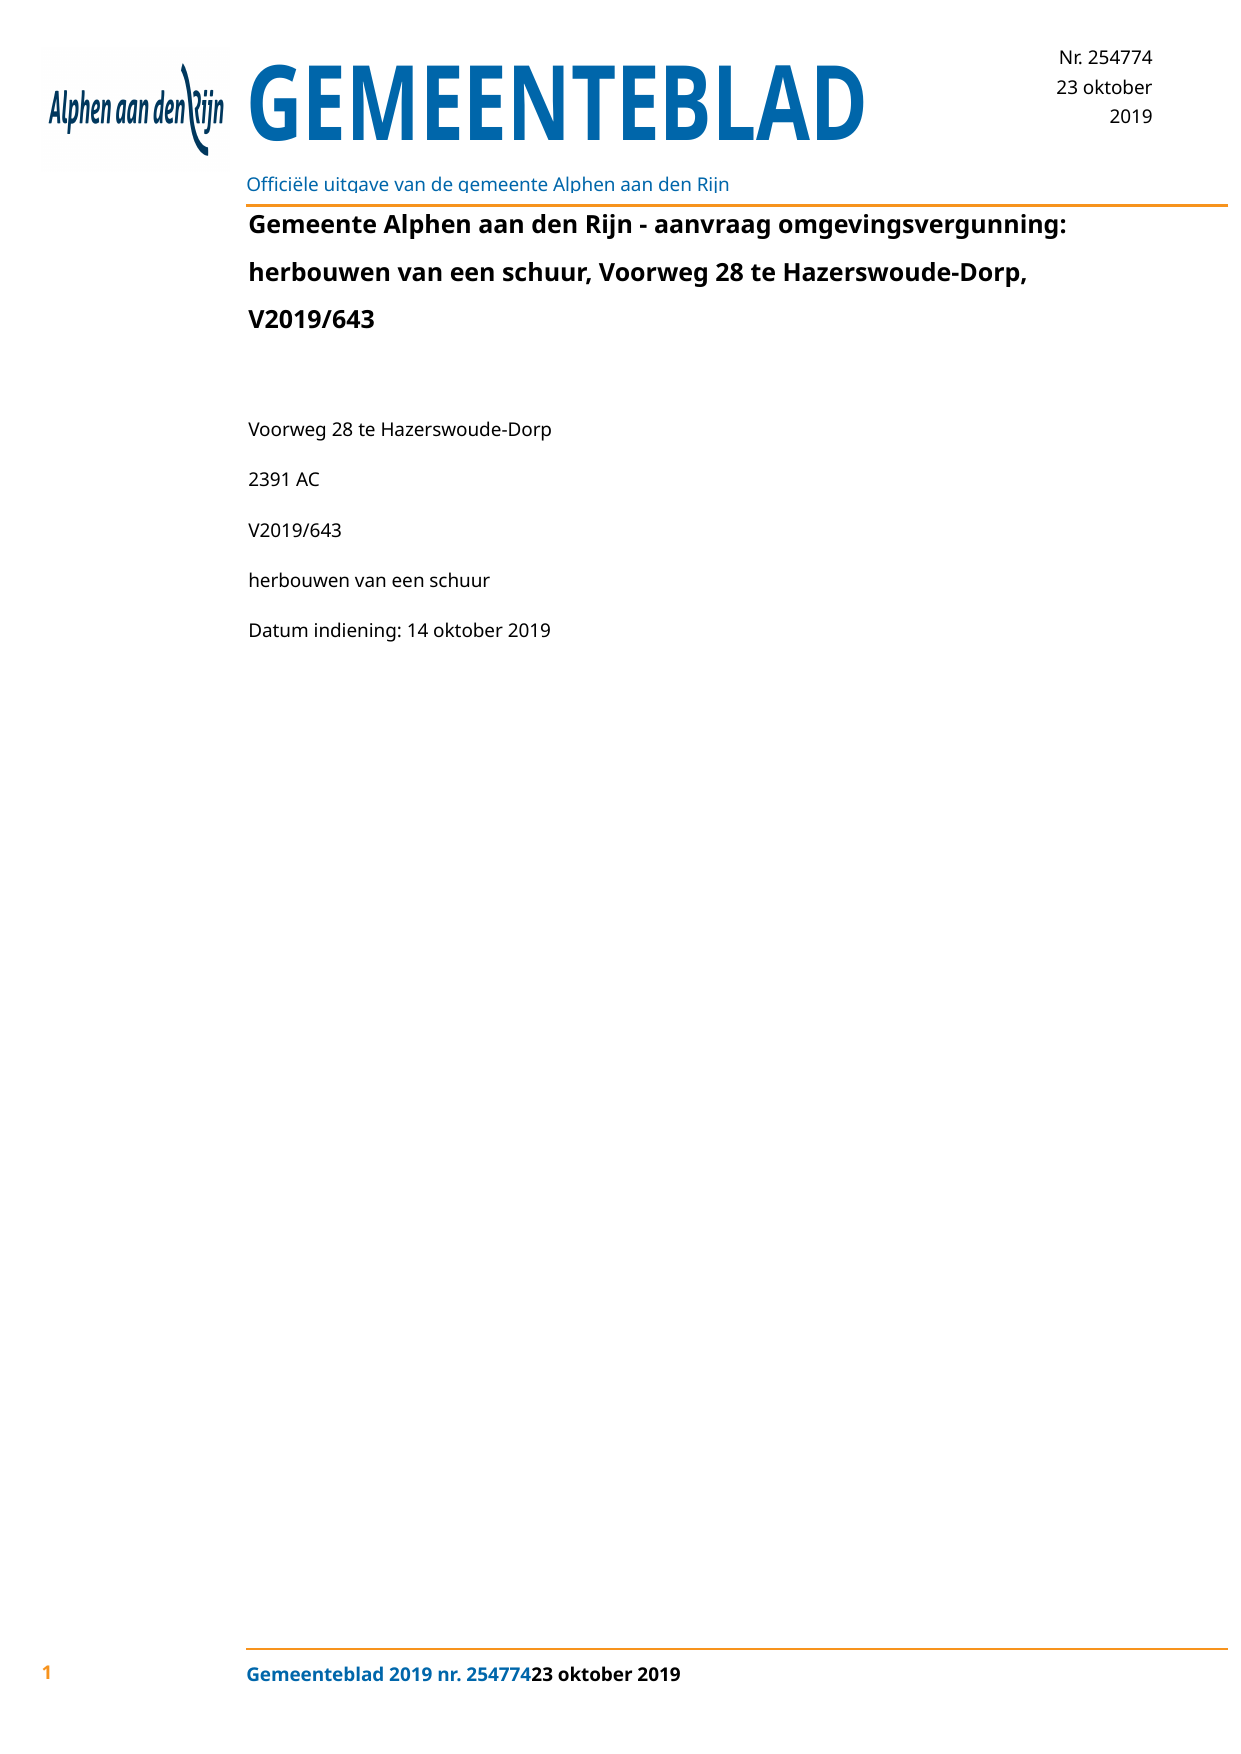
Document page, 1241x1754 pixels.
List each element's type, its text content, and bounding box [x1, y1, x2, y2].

text 2391 AC [248, 466, 1152, 492]
text herbouwen van een schuur [248, 567, 1152, 593]
text V2019/643 [248, 517, 1152, 542]
picture [41, 47, 231, 172]
text Gemeente Alphen aan den Rijn - aanvraag omgevingsvergunning: herbouwen van een schuur, Voorweg 28 te Hazerswoude-Dorp, V2019/643 [248, 207, 1152, 336]
text Voorweg 28 te Hazerswoude-Dorp [248, 416, 1152, 442]
text Datum indiening: 14 oktober 2019 [248, 618, 1152, 643]
